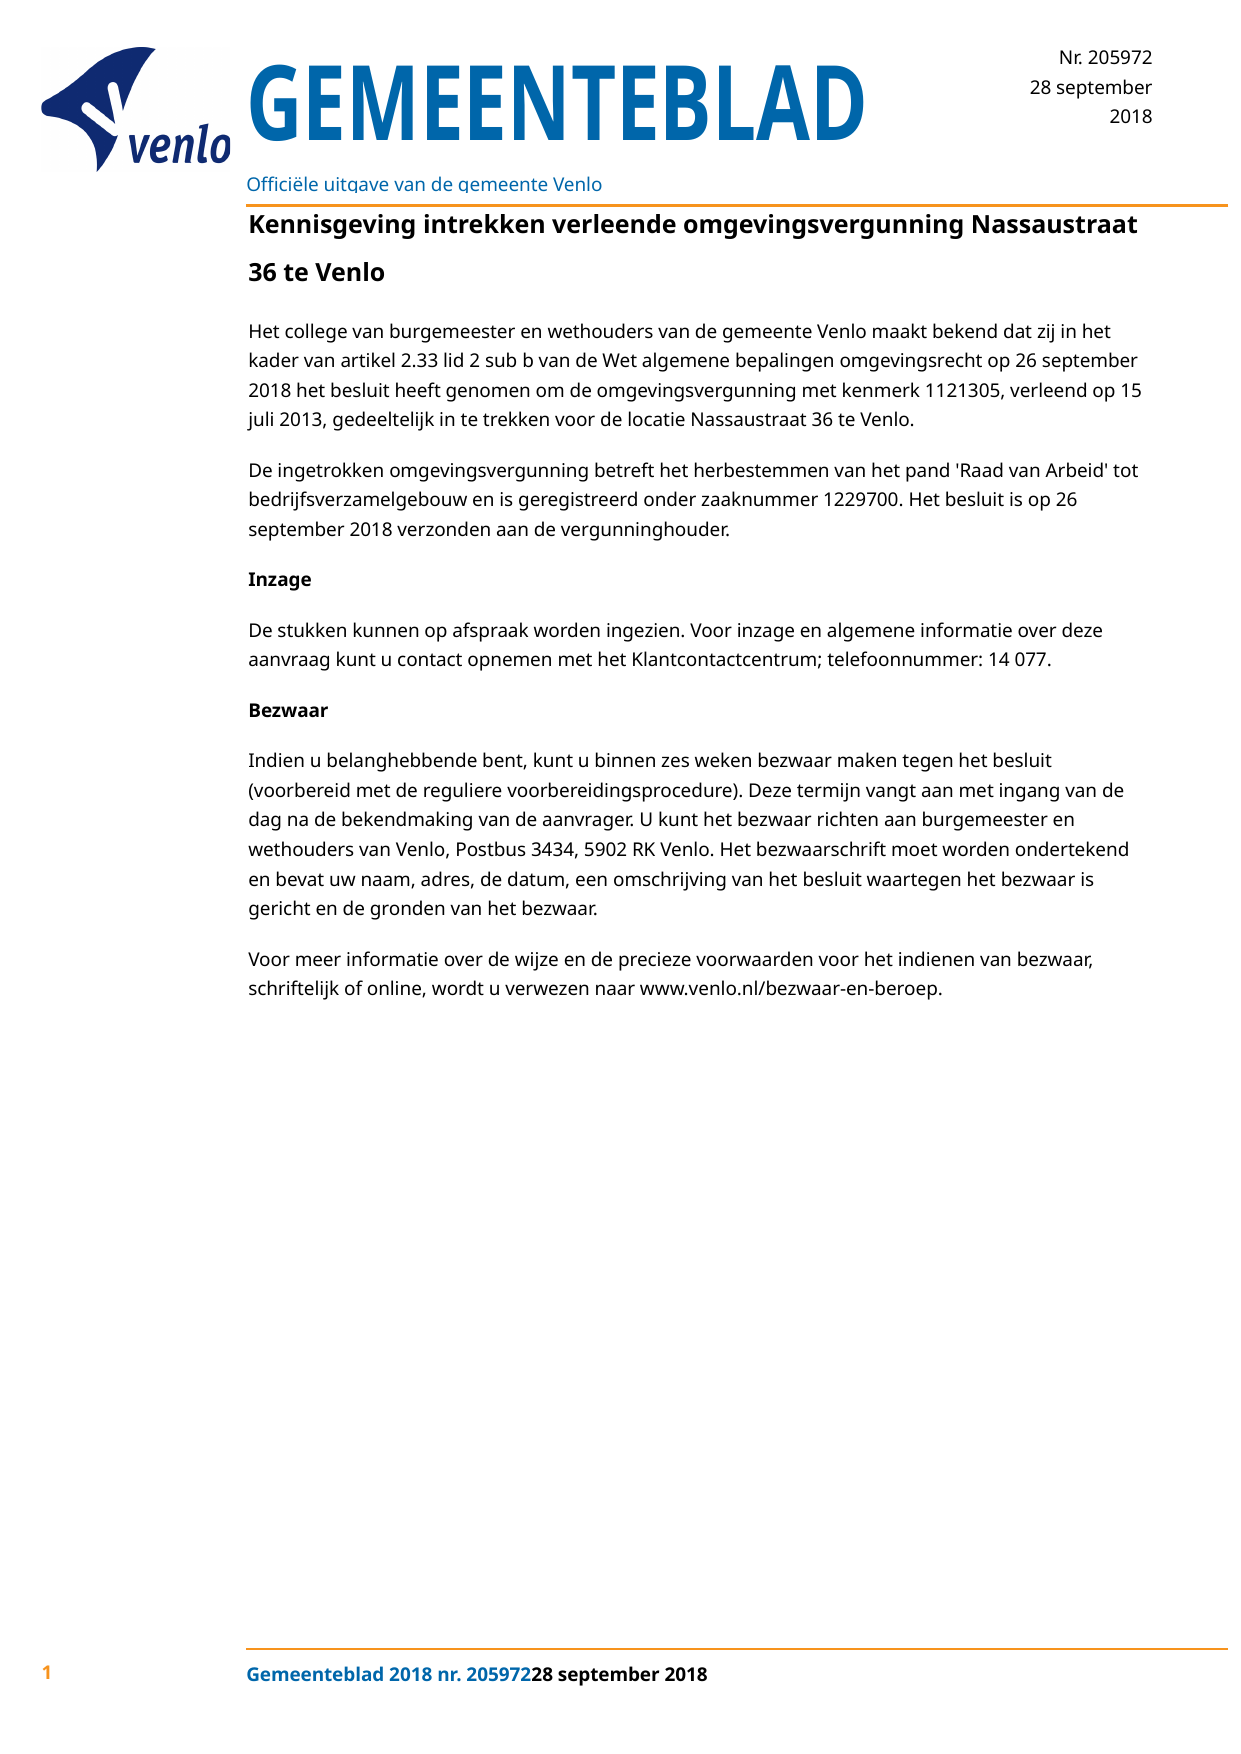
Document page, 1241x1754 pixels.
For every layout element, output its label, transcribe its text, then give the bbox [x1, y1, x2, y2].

text De ingetrokken omgevingsvergunning betreft het herbestemmen van het pand 'Raad van Arbeid' tot bedrijfsverzamelgebouw en is geregistreerd onder zaaknummer 1229700. Het besluit is op 26 september 2018 verzonden aan de vergunninghouder. [248, 457, 1152, 542]
text Het college van burgemeester en wethouders van de gemeente Venlo maakt bekend dat zij in het kader van artikel 2.33 lid 2 sub b van de Wet algemene bepalingen omgevingsrecht op 26 september 2018 het besluit heeft genomen om de omgevingsvergunning met kenmerk 1121305, verleend op 15 juli 2013, gedeeltelijk in te trekken voor de locatie Nassaustraat 36 te Venlo. [248, 318, 1152, 432]
text De stukken kunnen op afspraak worden ingezien. Voor inzage en algemene informatie over deze aanvraag kunt u contact opnemen met het Klantcontactcentrum; telefoonnummer: 14 077. [248, 617, 1152, 672]
text Kennisgeving intrekken verleende omgevingsvergunning Nassaustraat 36 te Venlo [248, 207, 1152, 288]
text Inzage [248, 567, 1152, 592]
text Voor meer informatie over de wijze en de precieze voorwaarden voor het indienen van bezwaar, schriftelijk of online, wordt u verwezen naar www.venlo.nl/bezwaar-en-beroep. [248, 946, 1152, 1001]
text Bezwaar [248, 697, 1152, 723]
text Indien u belanghebbende bent, kunt u binnen zes weken bezwaar maken tegen het besluit (voorbereid met de reguliere voorbereidingsprocedure). Deze termijn vangt aan met ingang van de dag na de bekendmaking van de aanvrager. U kunt het bezwaar richten aan burgemeester en wethouders van Venlo, Postbus 3434, 5902 RK Venlo. Het bezwaarschrift moet worden ondertekend en bevat uw naam, adres, de datum, een omschrijving van het besluit waartegen het bezwaar is gericht en de gronden van het bezwaar. [248, 747, 1152, 921]
picture [41, 47, 231, 172]
